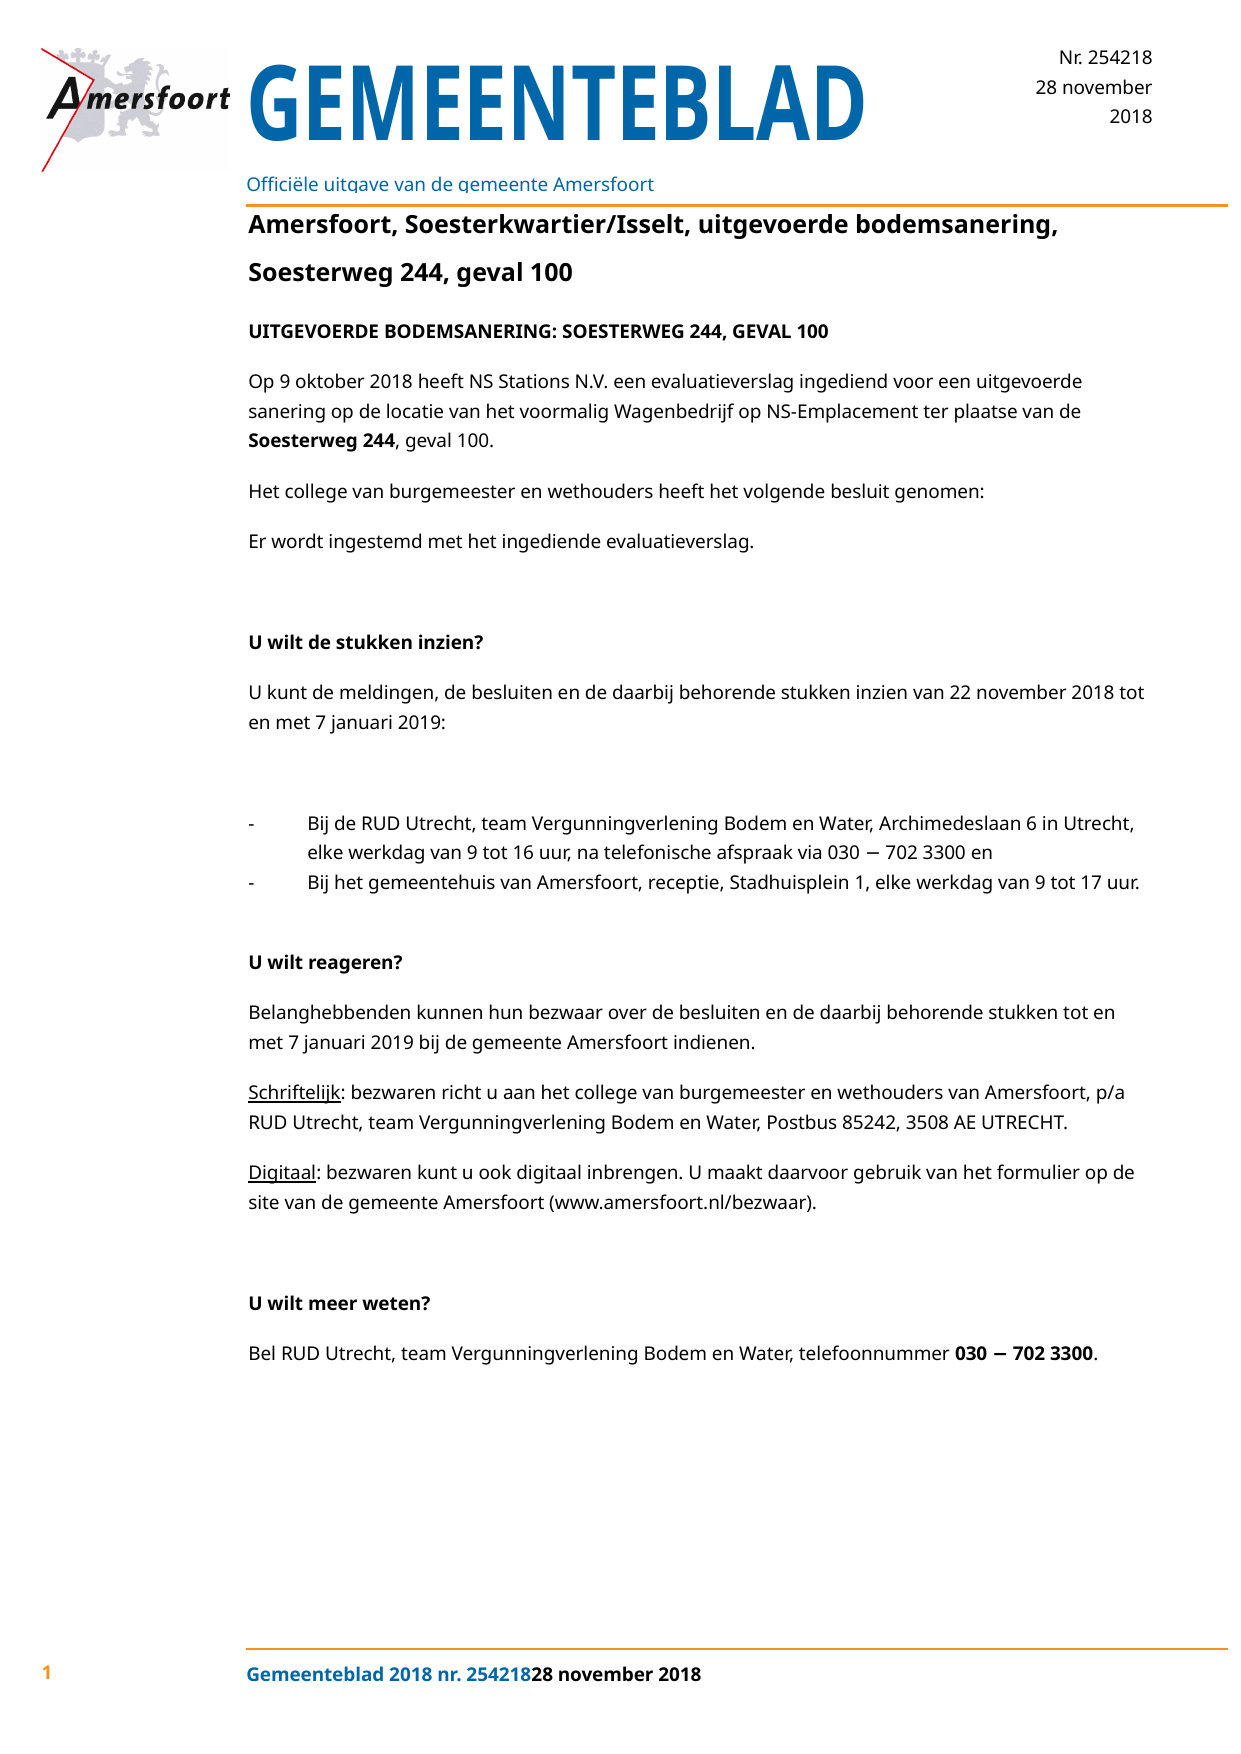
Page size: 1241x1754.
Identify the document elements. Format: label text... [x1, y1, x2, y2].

text U kunt de meldingen, de besluiten en de daarbij behorende stukken inzien van 22 november 2018 tot en met 7 januari 2019: [248, 679, 1152, 735]
text U wilt meer weten? [248, 1290, 1152, 1316]
text Schriftelijk: bezwaren richt u aan het college van burgemeester en wethouders van Amersfoort, p/a RUD Utrecht, team Vergunningverlening Bodem en Water, Postbus 85242, 3508 AE UTRECHT. [248, 1079, 1152, 1135]
picture [41, 47, 231, 172]
list Bij de RUD Utrecht, team Vergunningverlening Bodem en Water, Archimedeslaan 6 in Utrecht, elke werkdag van 9 tot 16 uur, na telefonische afspraak via 030 − 702 3300 en [248, 810, 1152, 865]
text Er wordt ingestemd met het ingediende evaluatieverslag. [248, 528, 1152, 554]
text Belanghebbenden kunnen hun bezwaar over de besluiten en de daarbij behorende stukken tot en met 7 januari 2019 bij de gemeente Amersfoort indienen. [248, 999, 1152, 1055]
text UITGEVOERDE BODEMSANERING: SOESTERWEG 244, GEVAL 100 [248, 318, 1152, 344]
list Bij het gemeentehuis van Amersfoort, receptie, Stadhuisplein 1, elke werkdag van 9 tot 17 uur. [248, 869, 1152, 895]
text U wilt de stukken inzien? [248, 629, 1152, 655]
text Digitaal: bezwaren kunt u ook digitaal inbrengen. U maakt daarvoor gebruik van het formulier op de site van de gemeente Amersfoort (www.amersfoort.nl/bezwaar). [248, 1159, 1152, 1215]
text Bel RUD Utrecht, team Vergunningverlening Bodem en Water, telefoonnummer 030 − 702 3300. [248, 1340, 1152, 1366]
text Amersfoort, Soesterkwartier/Isselt, uitgevoerde bodemsanering, Soesterweg 244, geval 100 [248, 207, 1152, 288]
text Het college van burgemeester en wethouders heeft het volgende besluit genomen: [248, 478, 1152, 504]
text Op 9 oktober 2018 heeft NS Stations N.V. een evaluatieverslag ingediend voor een uitgevoerde sanering op de locatie van het voormalig Wagenbedrijf op NS-Emplacement ter plaatse van de Soesterweg 244, geval 100. [248, 368, 1152, 453]
text U wilt reageren? [248, 949, 1152, 975]
